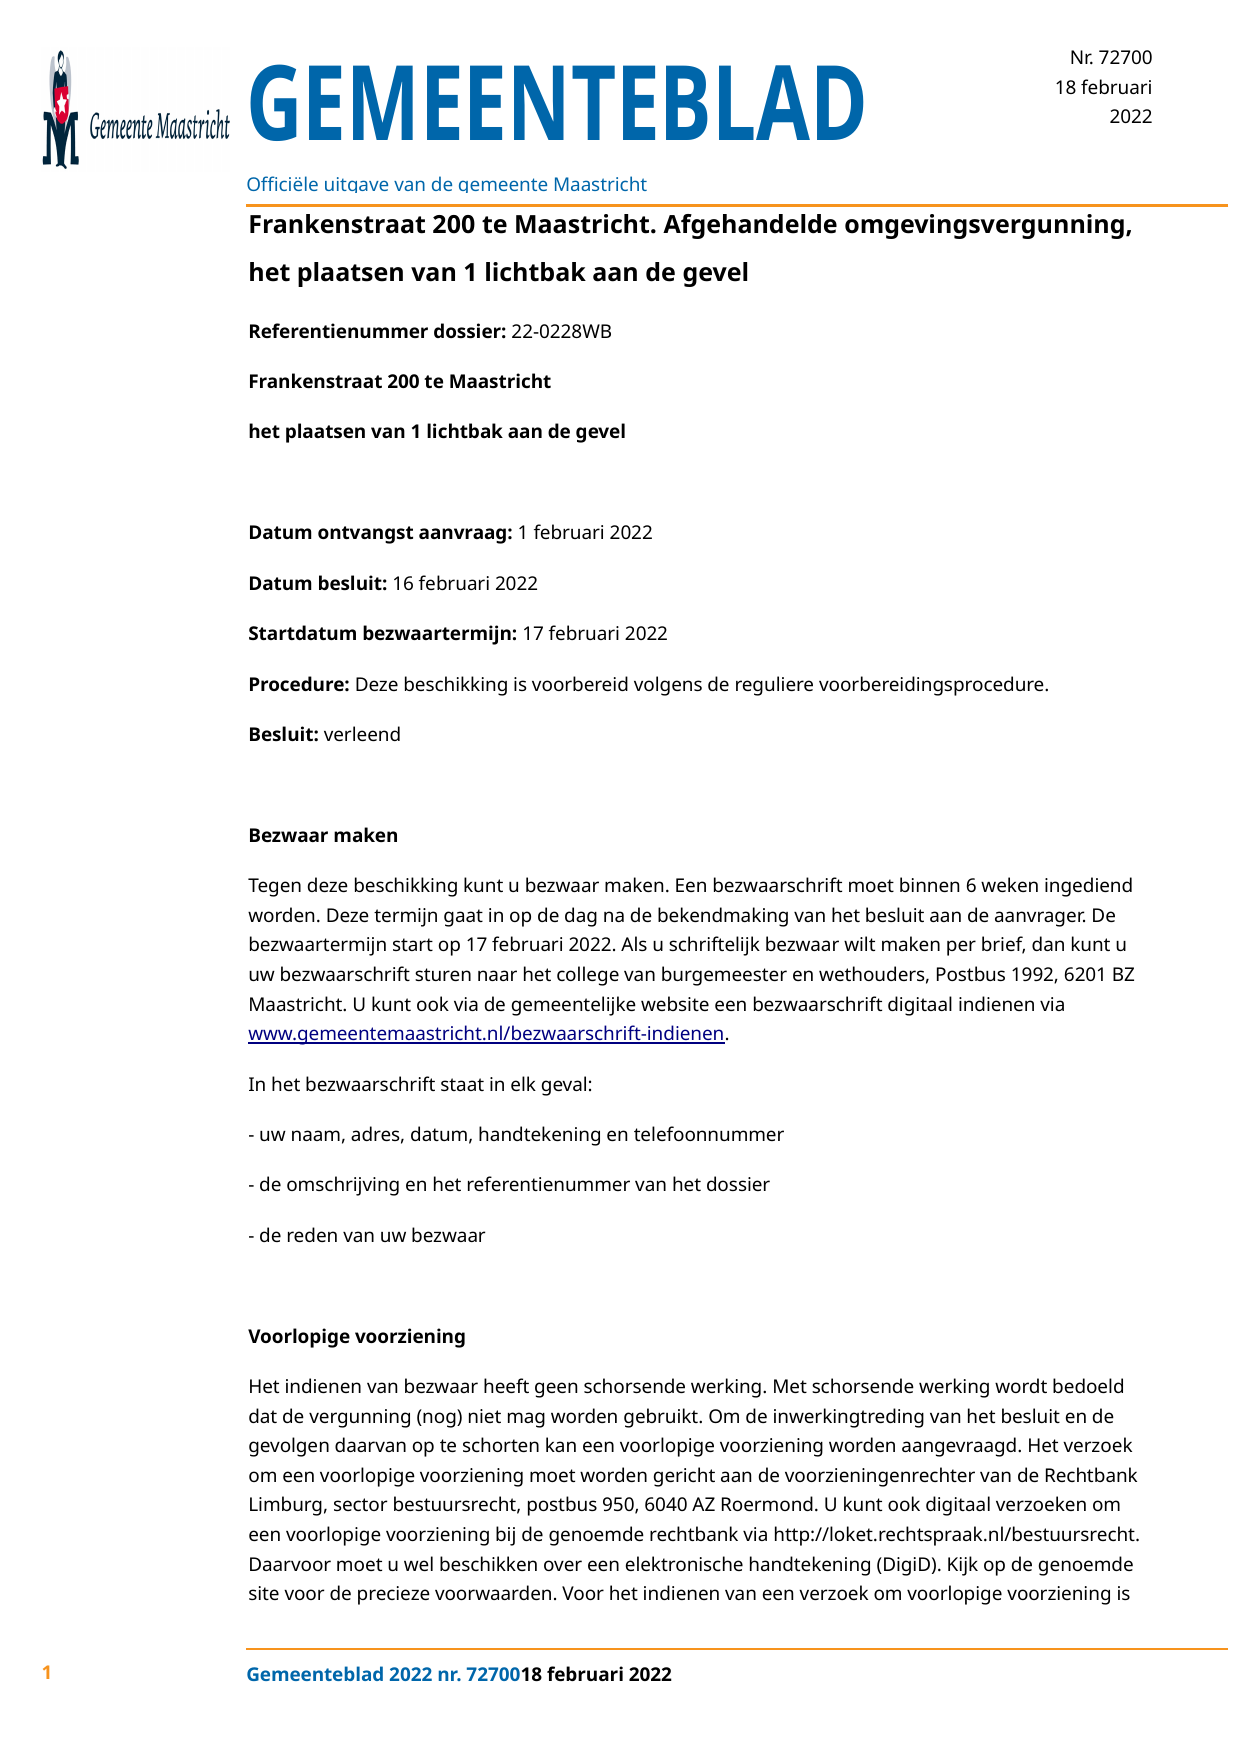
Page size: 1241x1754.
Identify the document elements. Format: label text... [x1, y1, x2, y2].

text Referentienummer dossier: 22-0228WB [248, 318, 1152, 344]
text Datum ontvangst aanvraag: 1 februari 2022 [248, 519, 1152, 545]
text Besluit: verleend [248, 721, 1152, 747]
text - uw naam, adres, datum, handtekening en telefoonnummer [248, 1121, 1152, 1147]
text - de reden van uw bezwaar [248, 1222, 1152, 1248]
text Tegen deze beschikking kunt u bezwaar maken. Een bezwaarschrift moet binnen 6 weken ingediend worden. Deze termijn gaat in op de dag na de bekendmaking van het besluit aan de aanvrager. De bezwaartermijn start op 17 februari 2022. Als u schriftelijk bezwaar wilt maken per brief, dan kunt u uw bezwaarschrift sturen naar het college van burgemeester en wethouders, Postbus 1992, 6201 BZ Maastricht. U kunt ook via de gemeentelijke website een bezwaarschrift digitaal indienen via www.gemeentemaastricht.nl/bezwaarschrift-indienen. [248, 872, 1152, 1046]
text Frankenstraat 200 te Maastricht [248, 368, 1152, 394]
picture [41, 47, 231, 172]
text Datum besluit: 16 februari 2022 [248, 570, 1152, 596]
text Startdatum bezwaartermijn: 17 februari 2022 [248, 620, 1152, 646]
text - de omschrijving en het referentienummer van het dossier [248, 1172, 1152, 1197]
text het plaatsen van 1 lichtbak aan de gevel [248, 419, 1152, 444]
text Bezwaar maken [248, 822, 1152, 848]
text Voorlopige voorziening [248, 1323, 1152, 1349]
text Frankenstraat 200 te Maastricht. Afgehandelde omgevingsvergunning, het plaatsen van 1 lichtbak aan de gevel [248, 207, 1152, 288]
text In het bezwaarschrift staat in elk geval: [248, 1071, 1152, 1097]
text Het indienen van bezwaar heeft geen schorsende werking. Met schorsende werking wordt bedoeld dat de vergunning (nog) niet mag worden gebruikt. Om de inwerkingtreding van het besluit en de gevolgen daarvan op te schorten kan een voorlopige voorziening worden aangevraagd. Het verzoek om een voorlopige voorziening moet worden gericht aan de voorzieningenrechter van de Rechtbank Limburg, sector bestuursrecht, postbus 950, 6040 AZ Roermond. U kunt ook digitaal verzoeken om een voorlopige voorziening bij de genoemde rechtbank via http://loket.rechtspraak.nl/bestuursrecht. Daarvoor moet u wel beschikken over een elektronische handtekening (DigiD). Kijk op de genoemde site voor de precieze voorwaarden. Voor het indienen van een verzoek om voorlopige voorziening is [248, 1373, 1152, 1606]
text Procedure: Deze beschikking is voorbereid volgens de reguliere voorbereidingsprocedure. [248, 671, 1152, 697]
